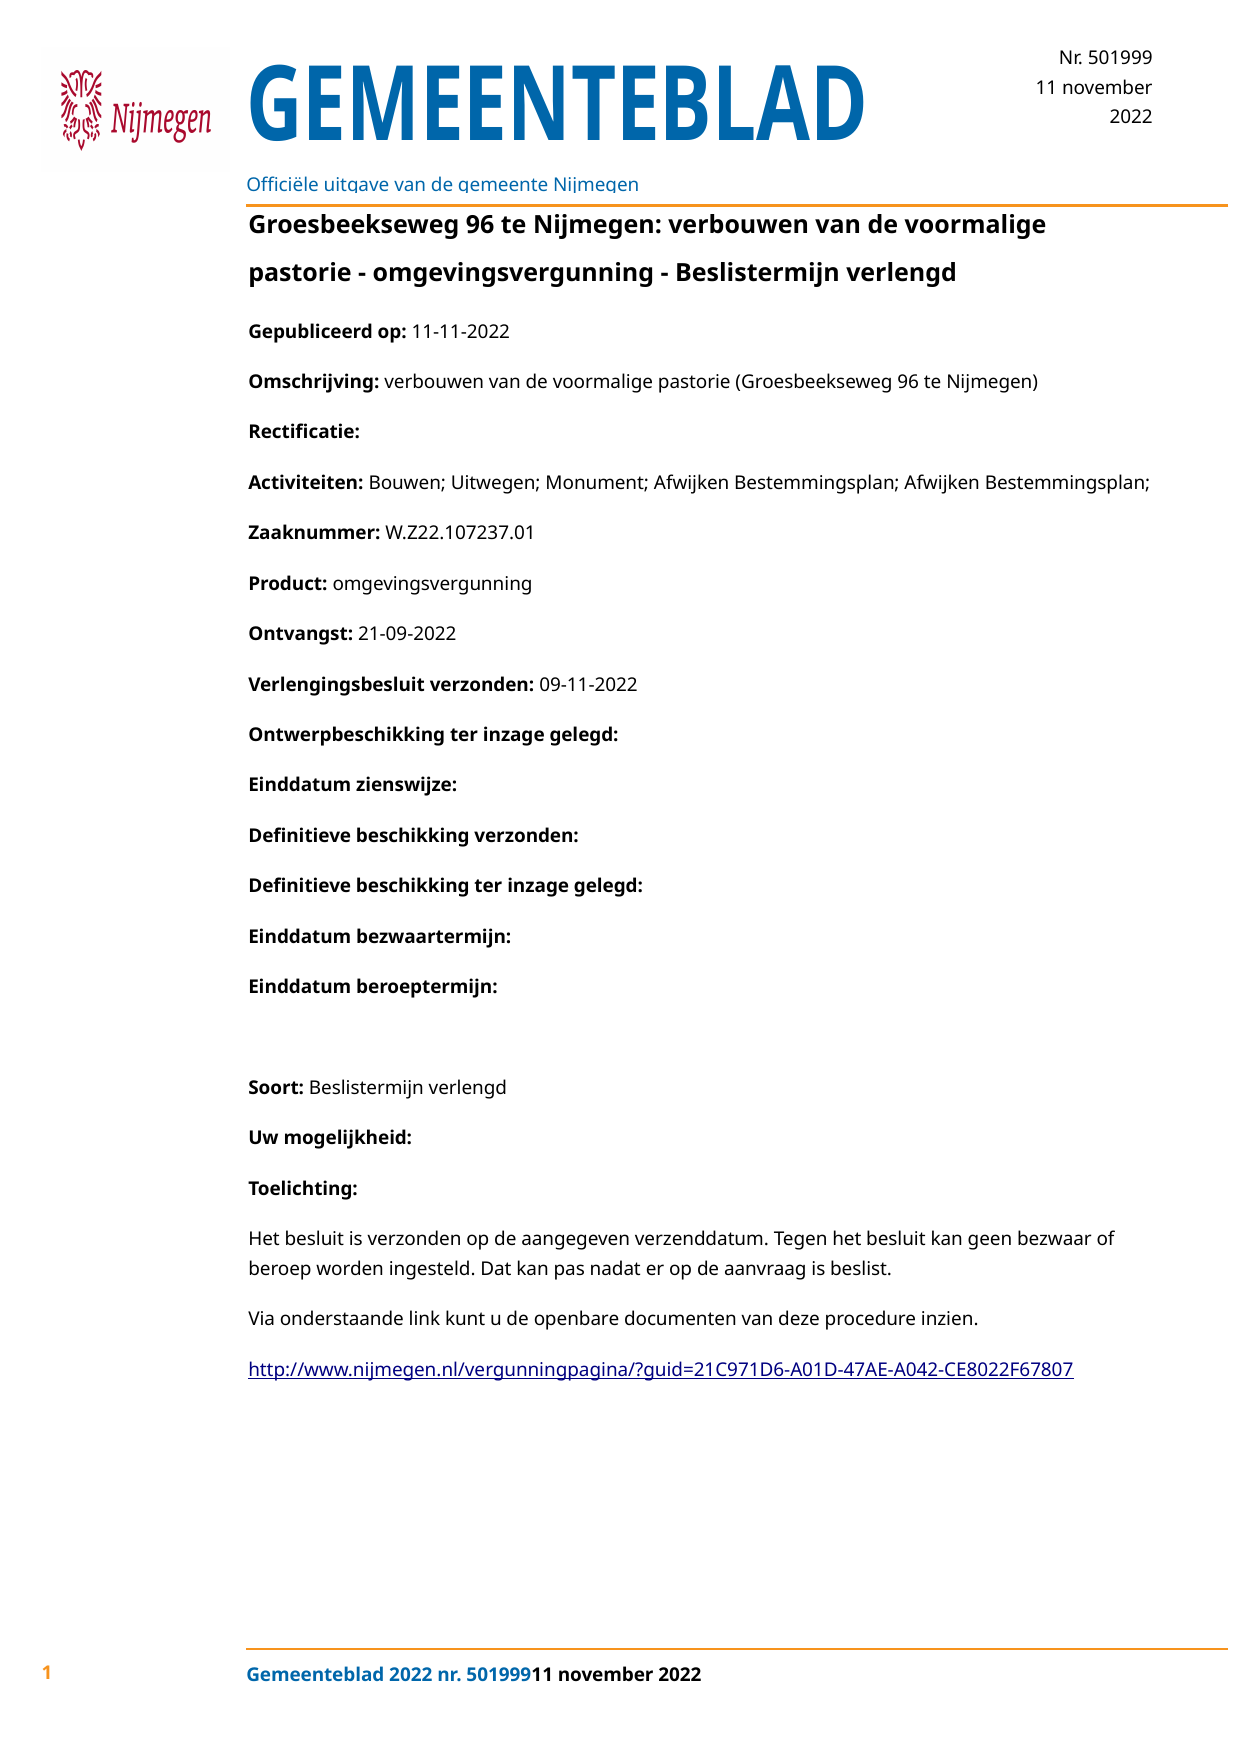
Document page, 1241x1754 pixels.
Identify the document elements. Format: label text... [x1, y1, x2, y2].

text Definitieve beschikking ter inzage gelegd: [248, 872, 1152, 898]
text Activiteiten: Bouwen; Uitwegen; Monument; Afwijken Bestemmingsplan; Afwijken Bestemmingsplan; [248, 469, 1152, 495]
text Toelichting: [248, 1175, 1152, 1201]
text Het besluit is verzonden op de aangegeven verzenddatum. Tegen het besluit kan geen bezwaar of beroep worden ingesteld. Dat kan pas nadat er op de aanvraag is beslist. [248, 1225, 1152, 1281]
text Definitieve beschikking verzonden: [248, 822, 1152, 848]
text Einddatum zienswijze: [248, 772, 1152, 797]
text Einddatum bezwaartermijn: [248, 923, 1152, 949]
text Zaaknummer: W.Z22.107237.01 [248, 519, 1152, 545]
text Groesbeekseweg 96 te Nijmegen: verbouwen van de voormalige pastorie - omgevingsvergunning - Beslistermijn verlengd [248, 207, 1152, 288]
text Via onderstaande link kunt u de openbare documenten van deze procedure inzien. [248, 1305, 1152, 1331]
text Verlengingsbesluit verzonden: 09-11-2022 [248, 671, 1152, 697]
text Omschrijving: verbouwen van de voormalige pastorie (Groesbeekseweg 96 te Nijmegen) [248, 368, 1152, 394]
text Einddatum beroeptermijn: [248, 973, 1152, 999]
text Ontwerpbeschikking ter inzage gelegd: [248, 721, 1152, 747]
text http://www.nijmegen.nl/vergunningpagina/?guid=21C971D6-A01D-47AE-A042-CE8022F67807 [248, 1356, 1152, 1382]
text Product: omgevingsvergunning [248, 570, 1152, 596]
picture [41, 47, 231, 172]
text Gepubliceerd op: 11-11-2022 [248, 318, 1152, 344]
text Rectificatie: [248, 419, 1152, 444]
text Uw mogelijkheid: [248, 1124, 1152, 1150]
text Soort: Beslistermijn verlengd [248, 1074, 1152, 1100]
text Ontvangst: 21-09-2022 [248, 620, 1152, 646]
